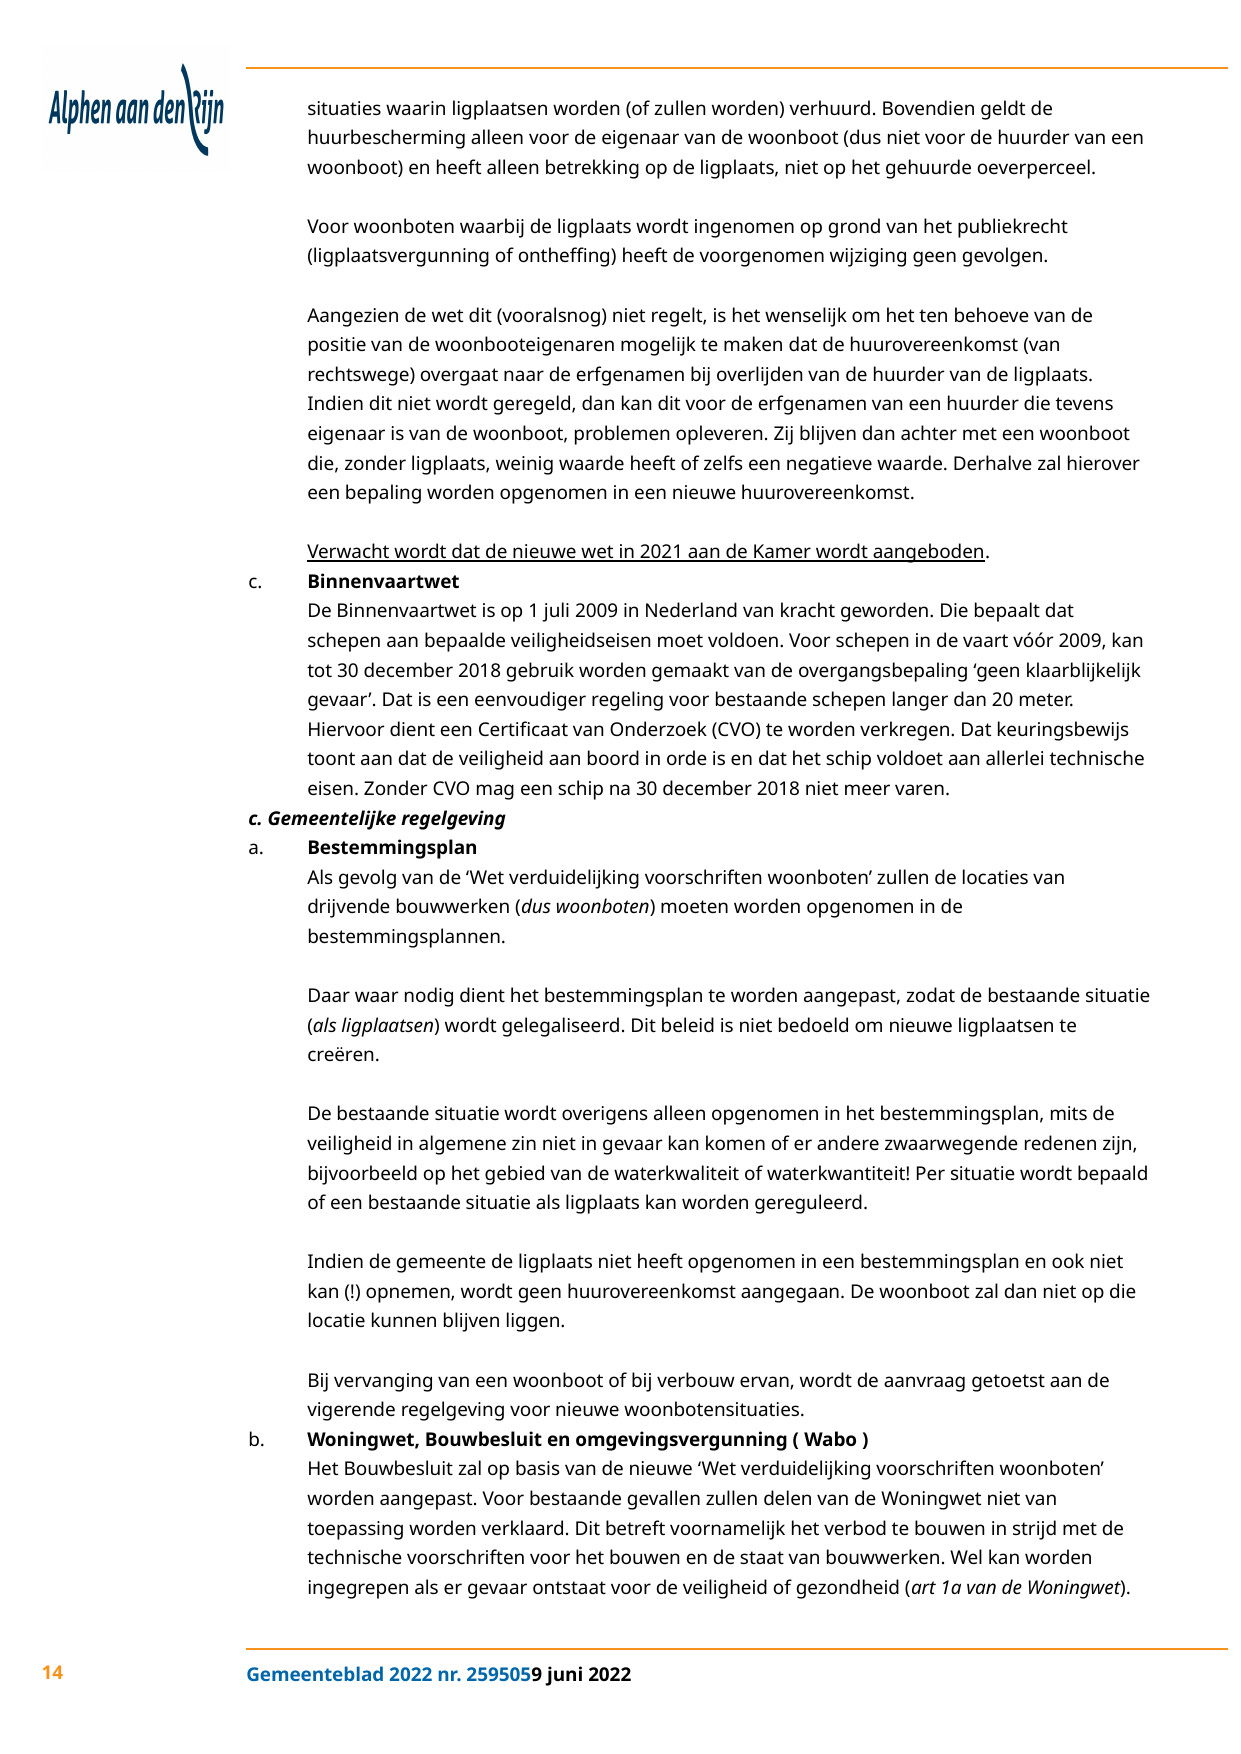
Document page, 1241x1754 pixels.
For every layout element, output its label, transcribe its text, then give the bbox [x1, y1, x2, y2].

text c. Gemeentelijke regelgeving [248, 805, 1152, 831]
picture [41, 47, 231, 172]
list Binnenvaartwet [248, 568, 1152, 594]
list Voor woonboten waarbij de ligplaats wordt ingenomen op grond van het publiekrecht (ligplaatsvergunning of ontheffing) heeft de voorgenomen wijziging geen gevolgen. [248, 213, 1152, 268]
list Bij vervanging van een woonboot of bij verbouw ervan, wordt de aanvraag getoetst aan de vigerende regelgeving voor nieuwe woonbotensituaties. [248, 1367, 1152, 1422]
list Het Bouwbesluit zal op basis van de nieuwe ‘Wet verduidelijking voorschriften woonboten’ worden aangepast. Voor bestaande gevallen zullen delen van de Woningwet niet van toepassing worden verklaard. Dit betreft voornamelijk het verbod te bouwen in strijd met de technische voorschriften voor het bouwen en de staat van bouwwerken. Wel kan worden ingegrepen als er gevaar ontstaat voor de veiligheid of gezondheid (art 1a van de Woningwet). [248, 1456, 1152, 1600]
list situaties waarin ligplaatsen worden (of zullen worden) verhuurd. Bovendien geldt de huurbescherming alleen voor de eigenaar van de woonboot (dus niet voor de huurder van een woonboot) en heeft alleen betrekking op de ligplaats, niet op het gehuurde oeverperceel. [248, 95, 1152, 180]
list Verwacht wordt dat de nieuwe wet in 2021 aan de Kamer wordt aangeboden. [248, 538, 1152, 564]
list Aangezien de wet dit (vooralsnog) niet regelt, is het wenselijk om het ten behoeve van de positie van de woonbooteigenaren mogelijk te maken dat de huurovereenkomst (van rechtswege) overgaat naar de erfgenamen bij overlijden van de huurder van de ligplaats. Indien dit niet wordt geregeld, dan kan dit voor de erfgenamen van een huurder die tevens eigenaar is van de woonboot, problemen opleveren. Zij blijven dan achter met een woonboot die, zonder ligplaats, weinig waarde heeft of zelfs een negatieve waarde. Derhalve zal hierover een bepaling worden opgenomen in een nieuwe huurovereenkomst. [248, 302, 1152, 505]
list Daar waar nodig dient het bestemmingsplan te worden aangepast, zodat de bestaande situatie (als ligplaatsen) wordt gelegaliseerd. Dit beleid is niet bedoeld om nieuwe ligplaatsen te creëren. [248, 982, 1152, 1067]
list Indien de gemeente de ligplaats niet heeft opgenomen in een bestemmingsplan en ook niet kan (!) opnemen, wordt geen huurovereenkomst aangegaan. De woonboot zal dan niet op die locatie kunnen blijven liggen. [248, 1248, 1152, 1333]
list De Binnenvaartwet is op 1 juli 2009 in Nederland van kracht geworden. Die bepaalt dat schepen aan bepaalde veiligheidseisen moet voldoen. Voor schepen in de vaart vóór 2009, kan tot 30 december 2018 gebruik worden gemaakt van de overgangsbepaling ‘geen klaarblijkelijk gevaar’. Dat is een eenvoudiger regeling voor bestaande schepen langer dan 20 meter. Hiervoor dient een Certificaat van Onderzoek (CVO) te worden verkregen. Dat keuringsbewijs toont aan dat de veiligheid aan boord in orde is en dat het schip voldoet aan allerlei technische eisen. Zonder CVO mag een schip na 30 december 2018 niet meer varen. [248, 598, 1152, 801]
list Als gevolg van de ‘Wet verduidelijking voorschriften woonboten’ zullen de locaties van drijvende bouwwerken (dus woonboten) moeten worden opgenomen in de bestemmingsplannen. [248, 864, 1152, 949]
list Woningwet, Bouwbesluit en omgevingsvergunning ( Wabo ) [248, 1426, 1152, 1452]
list De bestaande situatie wordt overigens alleen opgenomen in het bestemmingsplan, mits de veiligheid in algemene zin niet in gevaar kan komen of er andere zwaarwegende redenen zijn, bijvoorbeeld op het gebied van de waterkwaliteit of waterkwantiteit! Per situatie wordt bepaald of een bestaande situatie als ligplaats kan worden gereguleerd. [248, 1101, 1152, 1215]
list Bestemmingsplan [248, 834, 1152, 860]
